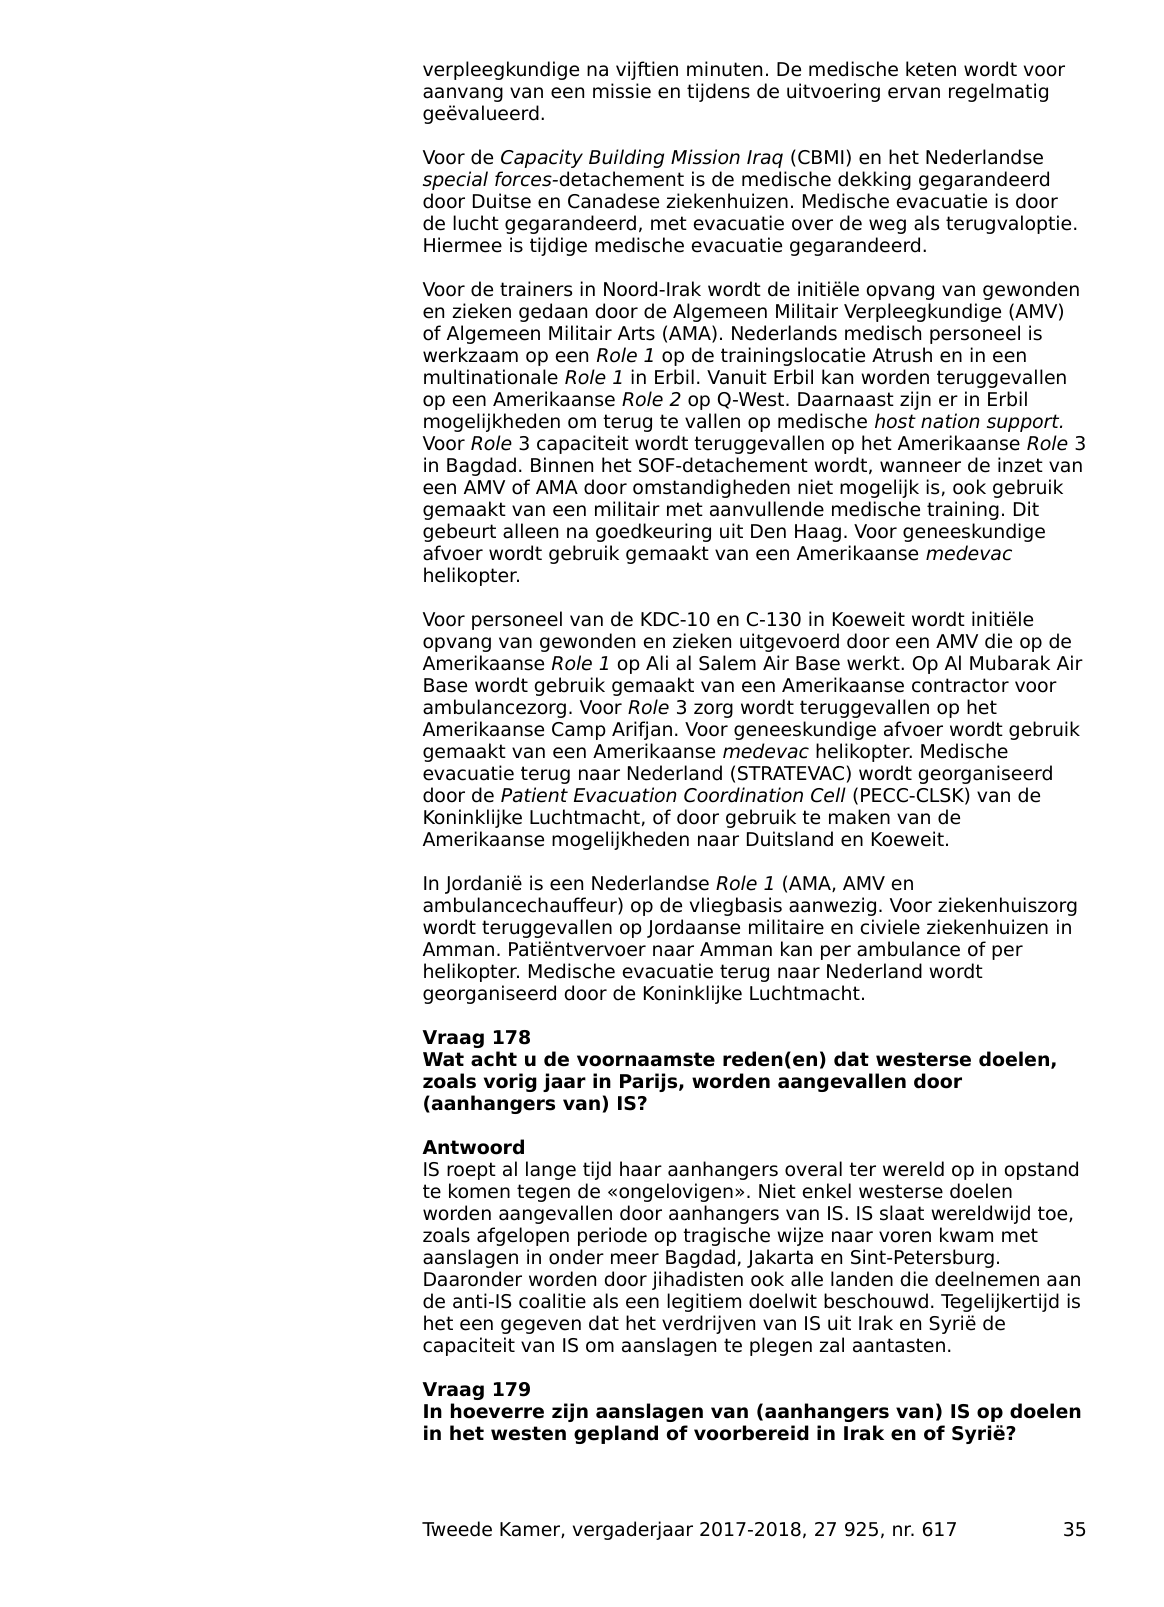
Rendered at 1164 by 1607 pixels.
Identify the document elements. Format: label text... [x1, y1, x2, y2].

text Voor de Capacity Building Mission Iraq (CBMI) en het Nederlandse special forces-detachement is de medische dekking gegarandeerd door Duitse en Canadese ziekenhuizen. Medische evacuatie is door de lucht gegarandeerd, met evacuatie over de weg als terugvaloptie. Hiermee is tijdige medische evacuatie gegarandeerd. [422, 147, 1087, 257]
text Antwoord [422, 1137, 1087, 1159]
text In Jordanië is een Nederlandse Role 1 (AMA, AMV en ambulancechauffeur) op de vliegbasis aanwezig. Voor ziekenhuiszorg wordt teruggevallen op Jordaanse militaire en civiele ziekenhuizen in Amman. Patiëntvervoer naar Amman kan per ambulance of per helikopter. Medische evacuatie terug naar Nederland wordt georganiseerd door de Koninklijke Luchtmacht. [422, 873, 1087, 1005]
text IS roept al lange tijd haar aanhangers overal ter wereld op in opstand te komen tegen de «ongelovigen». Niet enkel westerse doelen worden aangevallen door aanhangers van IS. IS slaat wereldwijd toe, zoals afgelopen periode op tragische wijze naar voren kwam met aanslagen in onder meer Bagdad, Jakarta en Sint-Petersburg. Daaronder worden door jihadisten ook alle landen die deelnemen aan de anti-IS coalitie als een legitiem doelwit beschouwd. Tegelijkertijd is het een gegeven dat het verdrijven van IS uit Irak en Syrië de capaciteit van IS om aanslagen te plegen zal aantasten. [422, 1159, 1087, 1357]
text Voor de trainers in Noord-Irak wordt de initiële opvang van gewonden en zieken gedaan door de Algemeen Militair Verpleegkundige (AMV) of Algemeen Militair Arts (AMA). Nederlands medisch personeel is werkzaam op een Role 1 op de trainingslocatie Atrush en in een multinationale Role 1 in Erbil. Vanuit Erbil kan worden teruggevallen op een Amerikaanse Role 2 op Q-West. Daarnaast zijn er in Erbil mogelijkheden om terug te vallen op medische host nation support. Voor Role 3 capaciteit wordt teruggevallen op het Amerikaanse Role 3 in Bagdad. Binnen het SOF-detachement wordt, wanneer de inzet van een AMV of AMA door omstandigheden niet mogelijk is, ook gebruik gemaakt van een militair met aanvullende medische training. Dit gebeurt alleen na goedkeuring uit Den Haag. Voor geneeskundige afvoer wordt gebruik gemaakt van een Amerikaanse medevac helikopter. [422, 279, 1087, 587]
text verpleegkundige na vijftien minuten. De medische keten wordt voor aanvang van een missie en tijdens de uitvoering ervan regelmatig geëvalueerd. [422, 59, 1087, 125]
text Vraag 178 [422, 1027, 1087, 1049]
text In hoeverre zijn aanslagen van (aanhangers van) IS op doelen in het westen gepland of voorbereid in Irak en of Syrië? [422, 1401, 1087, 1445]
text Wat acht u de voornaamste reden(en) dat westerse doelen, zoals vorig jaar in Parijs, worden aangevallen door (aanhangers van) IS? [422, 1049, 1087, 1115]
text Voor personeel van de KDC-10 en C-130 in Koeweit wordt initiële opvang van gewonden en zieken uitgevoerd door een AMV die op de Amerikaanse Role 1 op Ali al Salem Air Base werkt. Op Al Mubarak Air Base wordt gebruik gemaakt van een Amerikaanse contractor voor ambulancezorg. Voor Role 3 zorg wordt teruggevallen op het Amerikaanse Camp Arifjan. Voor geneeskundige afvoer wordt gebruik gemaakt van een Amerikaanse medevac helikopter. Medische evacuatie terug naar Nederland (STRATEVAC) wordt georganiseerd door de Patient Evacuation Coordination Cell (PECC-CLSK) van de Koninklijke Luchtmacht, of door gebruik te maken van de Amerikaanse mogelijkheden naar Duitsland en Koeweit. [422, 609, 1087, 851]
text Vraag 179 [422, 1379, 1087, 1401]
